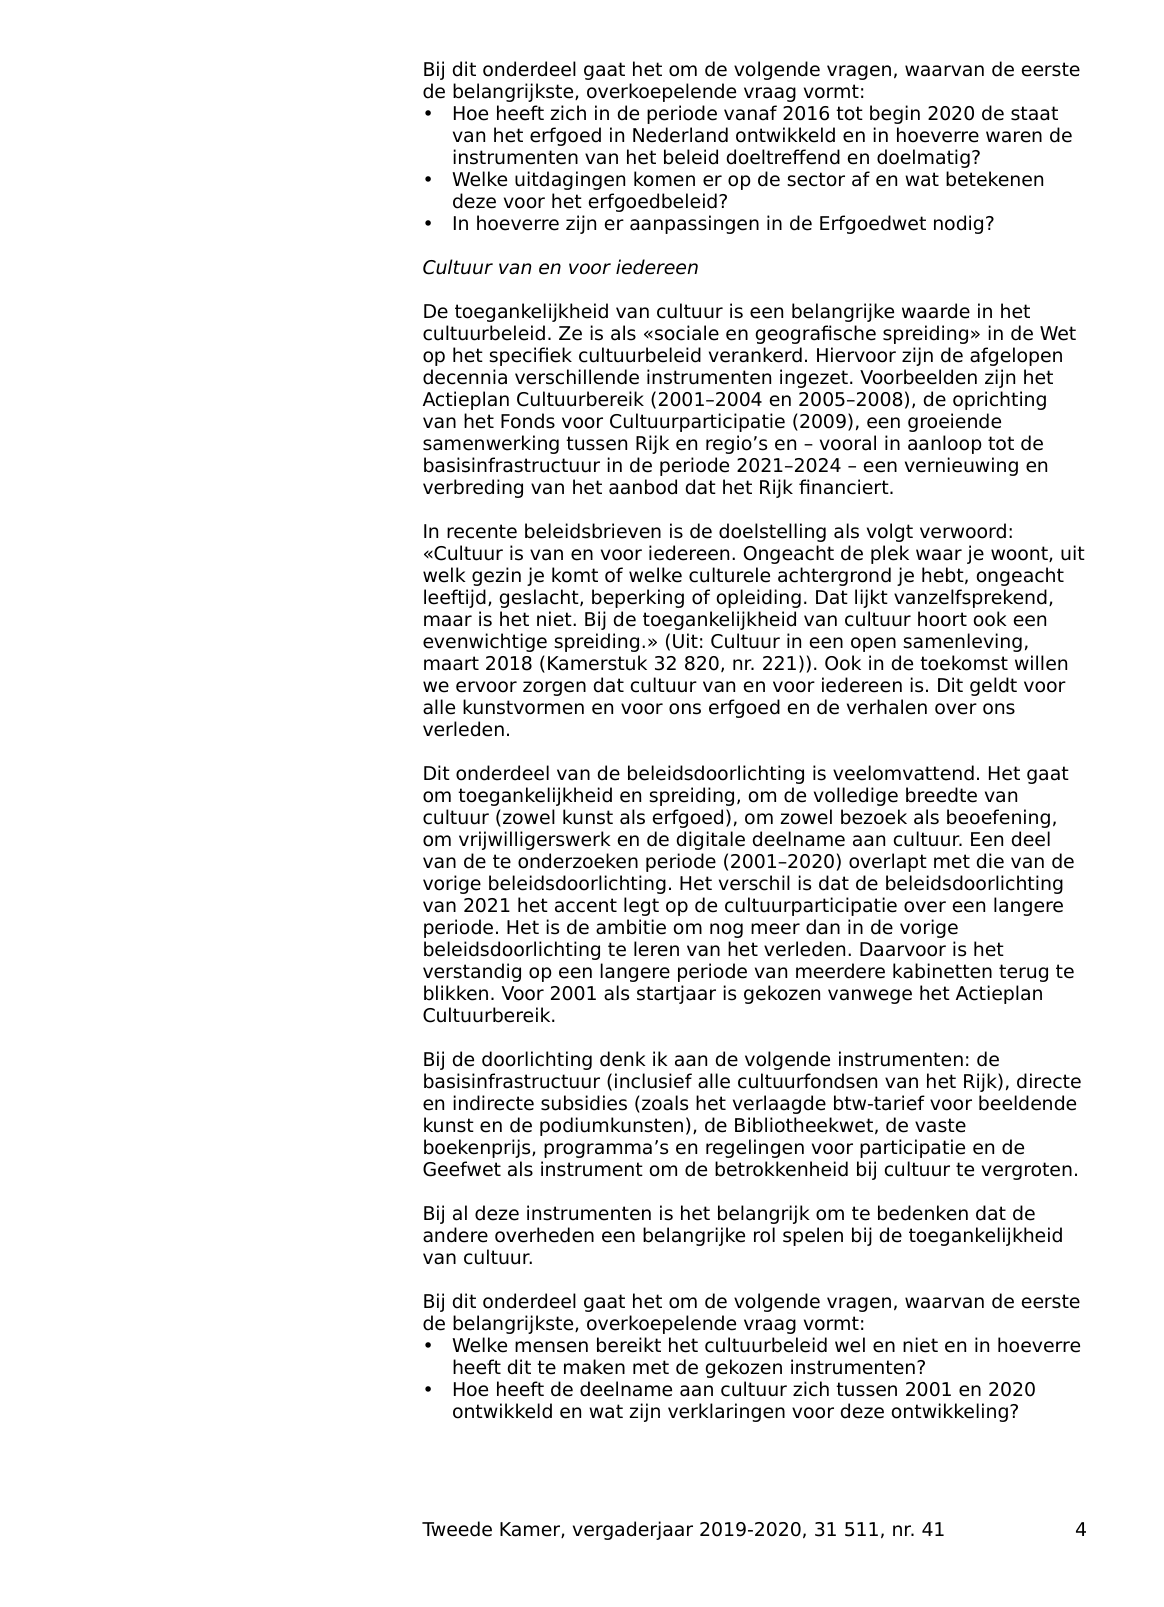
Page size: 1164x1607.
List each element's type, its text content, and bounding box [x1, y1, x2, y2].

text • Welke mensen bereikt het cultuurbeleid wel en niet en in hoeverre heeft dit te maken met de gekozen instrumenten? [422, 1335, 1087, 1379]
text • Hoe heeft zich in de periode vanaf 2016 tot begin 2020 de staat van het erfgoed in Nederland ontwikkeld en in hoeverre waren de instrumenten van het beleid doeltreffend en doelmatig? [422, 103, 1087, 169]
text • In hoeverre zijn er aanpassingen in de Erfgoedwet nodig? [422, 213, 1087, 235]
text • Welke uitdagingen komen er op de sector af en wat betekenen deze voor het erfgoedbeleid? [422, 169, 1087, 213]
text Bij dit onderdeel gaat het om de volgende vragen, waarvan de eerste de belangrijkste, overkoepelende vraag vormt: [422, 1291, 1087, 1335]
text Bij de doorlichting denk ik aan de volgende instrumenten: de basisinfrastructuur (inclusief alle cultuurfondsen van het Rijk), directe en indirecte subsidies (zoals het verlaagde btw-tarief voor beeldende kunst en de podiumkunsten), de Bibliotheekwet, de vaste boekenprijs, programma’s en regelingen voor participatie en de Geefwet als instrument om de betrokkenheid bij cultuur te vergroten. [422, 1049, 1087, 1181]
subtitle Cultuur van en voor iedereen [422, 257, 1087, 279]
text In recente beleidsbrieven is de doelstelling als volgt verwoord: «Cultuur is van en voor iedereen. Ongeacht de plek waar je woont, uit welk gezin je komt of welke culturele achtergrond je hebt, ongeacht leeftijd, geslacht, beperking of opleiding. Dat lijkt vanzelfsprekend, maar is het niet. Bij de toegankelijkheid van cultuur hoort ook een evenwichtige spreiding.» (Uit: Cultuur in een open samenleving, maart 2018 (Kamerstuk 32 820, nr. 221)). Ook in de toekomst willen we ervoor zorgen dat cultuur van en voor iedereen is. Dit geldt voor alle kunstvormen en voor ons erfgoed en de verhalen over ons verleden. [422, 521, 1087, 741]
text Dit onderdeel van de beleidsdoorlichting is veelomvattend. Het gaat om toegankelijkheid en spreiding, om de volledige breedte van cultuur (zowel kunst als erfgoed), om zowel bezoek als beoefening, om vrijwilligerswerk en de digitale deelname aan cultuur. Een deel van de te onderzoeken periode (2001–2020) overlapt met die van de vorige beleidsdoorlichting. Het verschil is dat de beleidsdoorlichting van 2021 het accent legt op de cultuurparticipatie over een langere periode. Het is de ambitie om nog meer dan in de vorige beleidsdoorlichting te leren van het verleden. Daarvoor is het verstandig op een langere periode van meerdere kabinetten terug te blikken. Voor 2001 als startjaar is gekozen vanwege het Actieplan Cultuurbereik. [422, 763, 1087, 1027]
text Bij al deze instrumenten is het belangrijk om te bedenken dat de andere overheden een belangrijke rol spelen bij de toegankelijkheid van cultuur. [422, 1203, 1087, 1269]
text De toegankelijkheid van cultuur is een belangrijke waarde in het cultuurbeleid. Ze is als «sociale en geografische spreiding» in de Wet op het specifiek cultuurbeleid verankerd. Hiervoor zijn de afgelopen decennia verschillende instrumenten ingezet. Voorbeelden zijn het Actieplan Cultuurbereik (2001–2004 en 2005–2008), de oprichting van het Fonds voor Cultuurparticipatie (2009), een groeiende samenwerking tussen Rijk en regio’s en – vooral in aanloop tot de basisinfrastructuur in de periode 2021–2024 – een vernieuwing en verbreding van het aanbod dat het Rijk financiert. [422, 301, 1087, 499]
text Bij dit onderdeel gaat het om de volgende vragen, waarvan de eerste de belangrijkste, overkoepelende vraag vormt: [422, 59, 1087, 103]
text • Hoe heeft de deelname aan cultuur zich tussen 2001 en 2020 ontwikkeld en wat zijn verklaringen voor deze ontwikkeling? [422, 1379, 1087, 1423]
